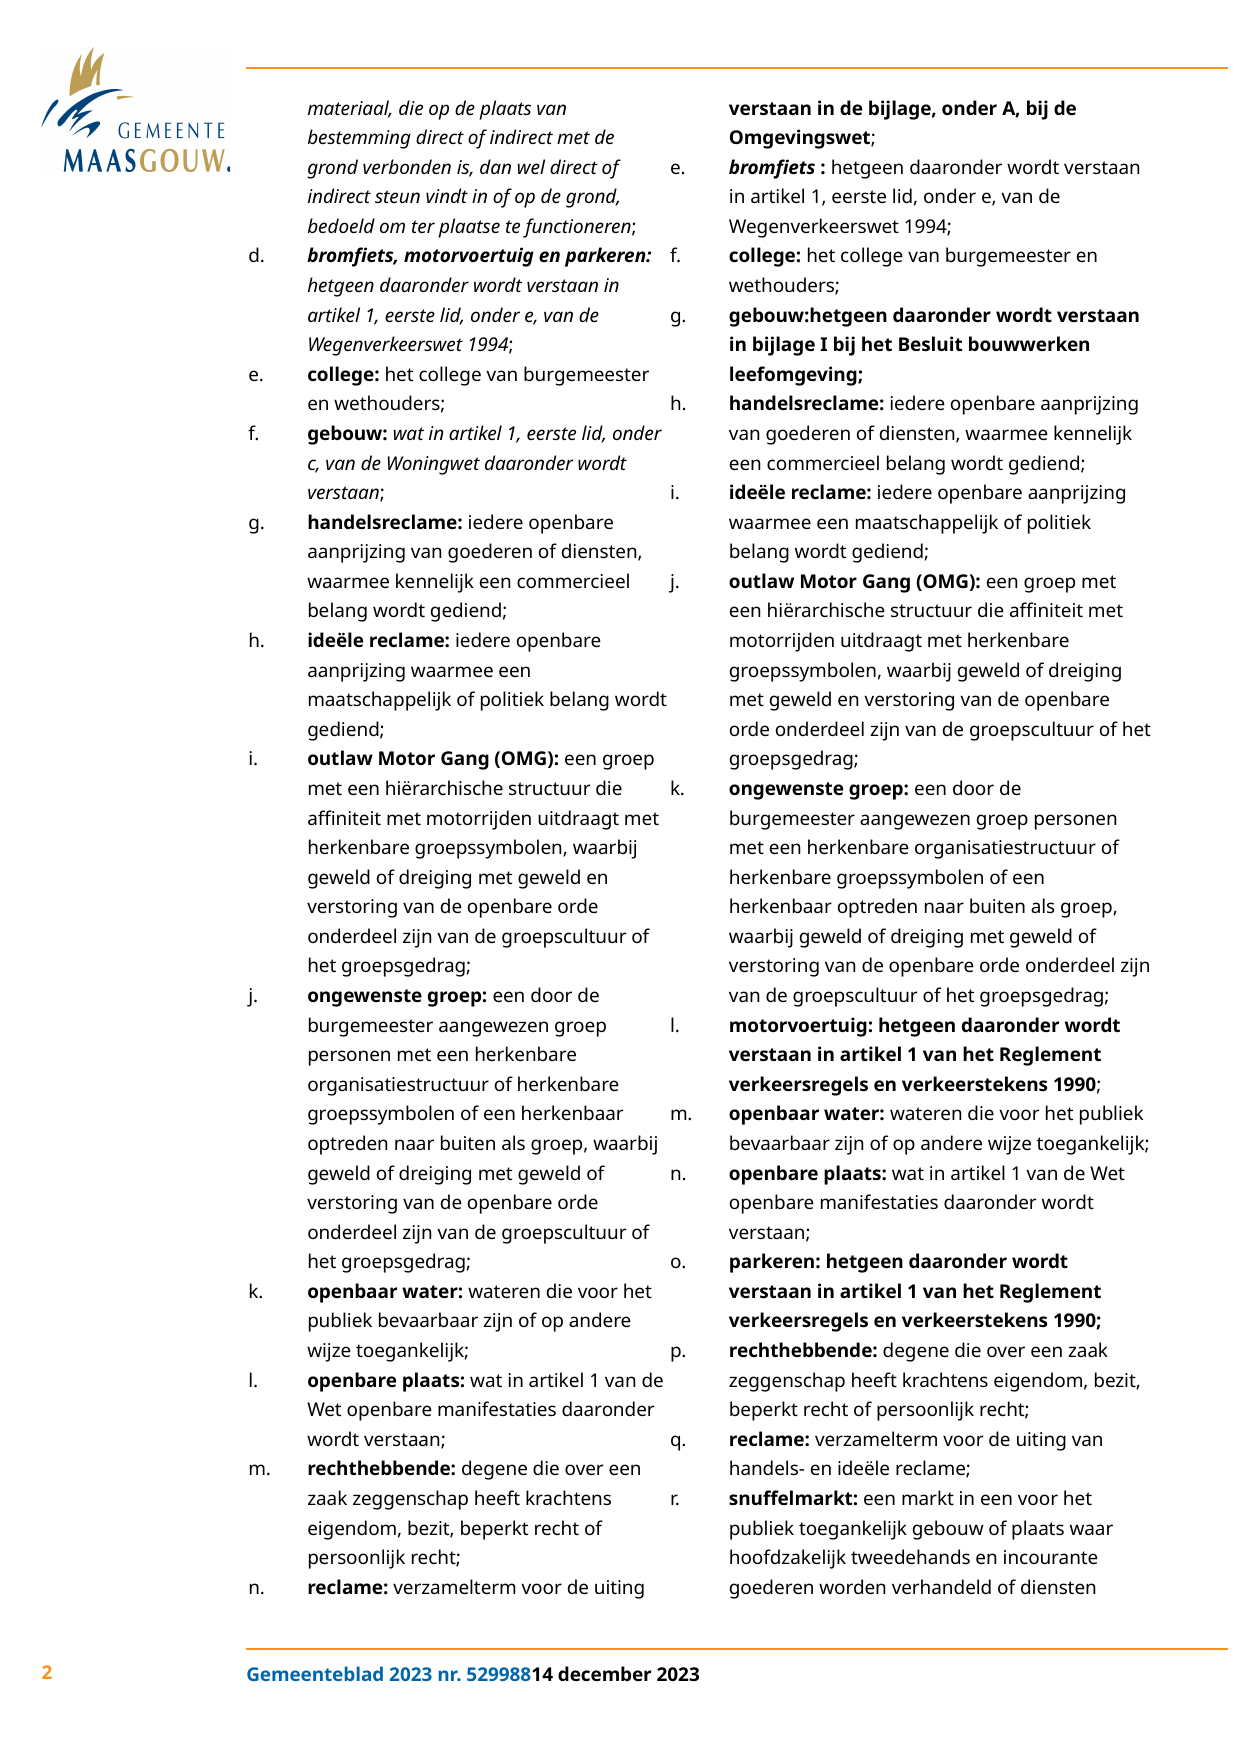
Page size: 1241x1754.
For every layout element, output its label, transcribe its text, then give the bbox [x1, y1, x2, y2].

table_cell verstaan in de bijlage, onder A, bij de Omgevingswet; bromfiets : hetgeen daaronder wordt verstaan in artikel 1, eerste lid, onder e, van de Wegenverkeerswet 1994; college: het college van burgemeester en wethouders; gebouw:hetgeen daaronder wordt verstaan in bijlage I bij het Besluit bouwwerken leefomgeving; handelsreclame: iedere openbare aanprijzing van goederen of diensten, waarmee kennelijk een commercieel belang wordt gediend; ideële reclame: iedere openbare aanprijzing waarmee een maatschappelijk of politiek belang wordt gediend; outlaw Motor Gang (OMG): een groep met een hiërarchische structuur die affiniteit met motorrijden uitdraagt met herkenbare groepssymbolen, waarbij geweld of dreiging met geweld en verstoring van de openbare orde onderdeel zijn van de groepscultuur of het groepsgedrag; ongewenste groep: een door de burgemeester aangewezen groep personen met een herkenbare organisatiestructuur of herkenbare groepssymbolen of een herkenbaar optreden naar buiten als groep, waarbij geweld of dreiging met geweld of verstoring van de openbare orde onderdeel zijn van de groepscultuur of het groepsgedrag; motorvoertuig: hetgeen daaronder wordt verstaan in artikel 1 van het Reglement verkeersregels en verkeerstekens 1990; openbaar water: wateren die voor het publiek bevaarbaar zijn of op andere wijze toegankelijk; openbare plaats: wat in artikel 1 van de Wet openbare manifestaties daaronder wordt verstaan; parkeren: hetgeen daaronder wordt verstaan in artikel 1 van het Reglement verkeersregels en verkeerstekens 1990; rechthebbende: degene die over een zaak zeggenschap heeft krachtens eigendom, bezit, beperkt recht of persoonlijk recht; reclame: verzamelterm voor de uiting van handels- en ideële reclame; snuffelmarkt: een markt in een voor het publiek toegankelijk gebouw of plaats waar hoofdzakelijk tweedehands en incourante goederen worden verhandeld of diensten [670, 95, 1152, 1600]
picture [41, 47, 231, 172]
table_cell materiaal, die op de plaats van bestemming direct of indirect met de grond verbonden is, dan wel direct of indirect steun vindt in of op de grond, bedoeld om ter plaatse te functioneren; bromfiets, motorvoertuig en parkeren: hetgeen daaronder wordt verstaan in artikel 1, eerste lid, onder e, van de Wegenverkeerswet 1994; college: het college van burgemeester en wethouders; gebouw: wat in artikel 1, eerste lid, onder c, van de Woningwet daaronder wordt verstaan; handelsreclame: iedere openbare aanprijzing van goederen of diensten, waarmee kennelijk een commercieel belang wordt gediend; ideële reclame: iedere openbare aanprijzing waarmee een maatschappelijk of politiek belang wordt gediend; outlaw Motor Gang (OMG): een groep met een hiërarchische structuur die affiniteit met motorrijden uitdraagt met herkenbare groepssymbolen, waarbij geweld of dreiging met geweld en verstoring van de openbare orde onderdeel zijn van de groepscultuur of het groepsgedrag; ongewenste groep: een door de burgemeester aangewezen groep personen met een herkenbare organisatiestructuur of herkenbare groepssymbolen of een herkenbaar optreden naar buiten als groep, waarbij geweld of dreiging met geweld of verstoring van de openbare orde onderdeel zijn van de groepscultuur of het groepsgedrag; openbaar water: wateren die voor het publiek bevaarbaar zijn of op andere wijze toegankelijk; openbare plaats: wat in artikel 1 van de Wet openbare manifestaties daaronder wordt verstaan; rechthebbende: degene die over een zaak zeggenschap heeft krachtens eigendom, bezit, beperkt recht of persoonlijk recht; reclame: verzamelterm voor de uiting [248, 95, 670, 1600]
